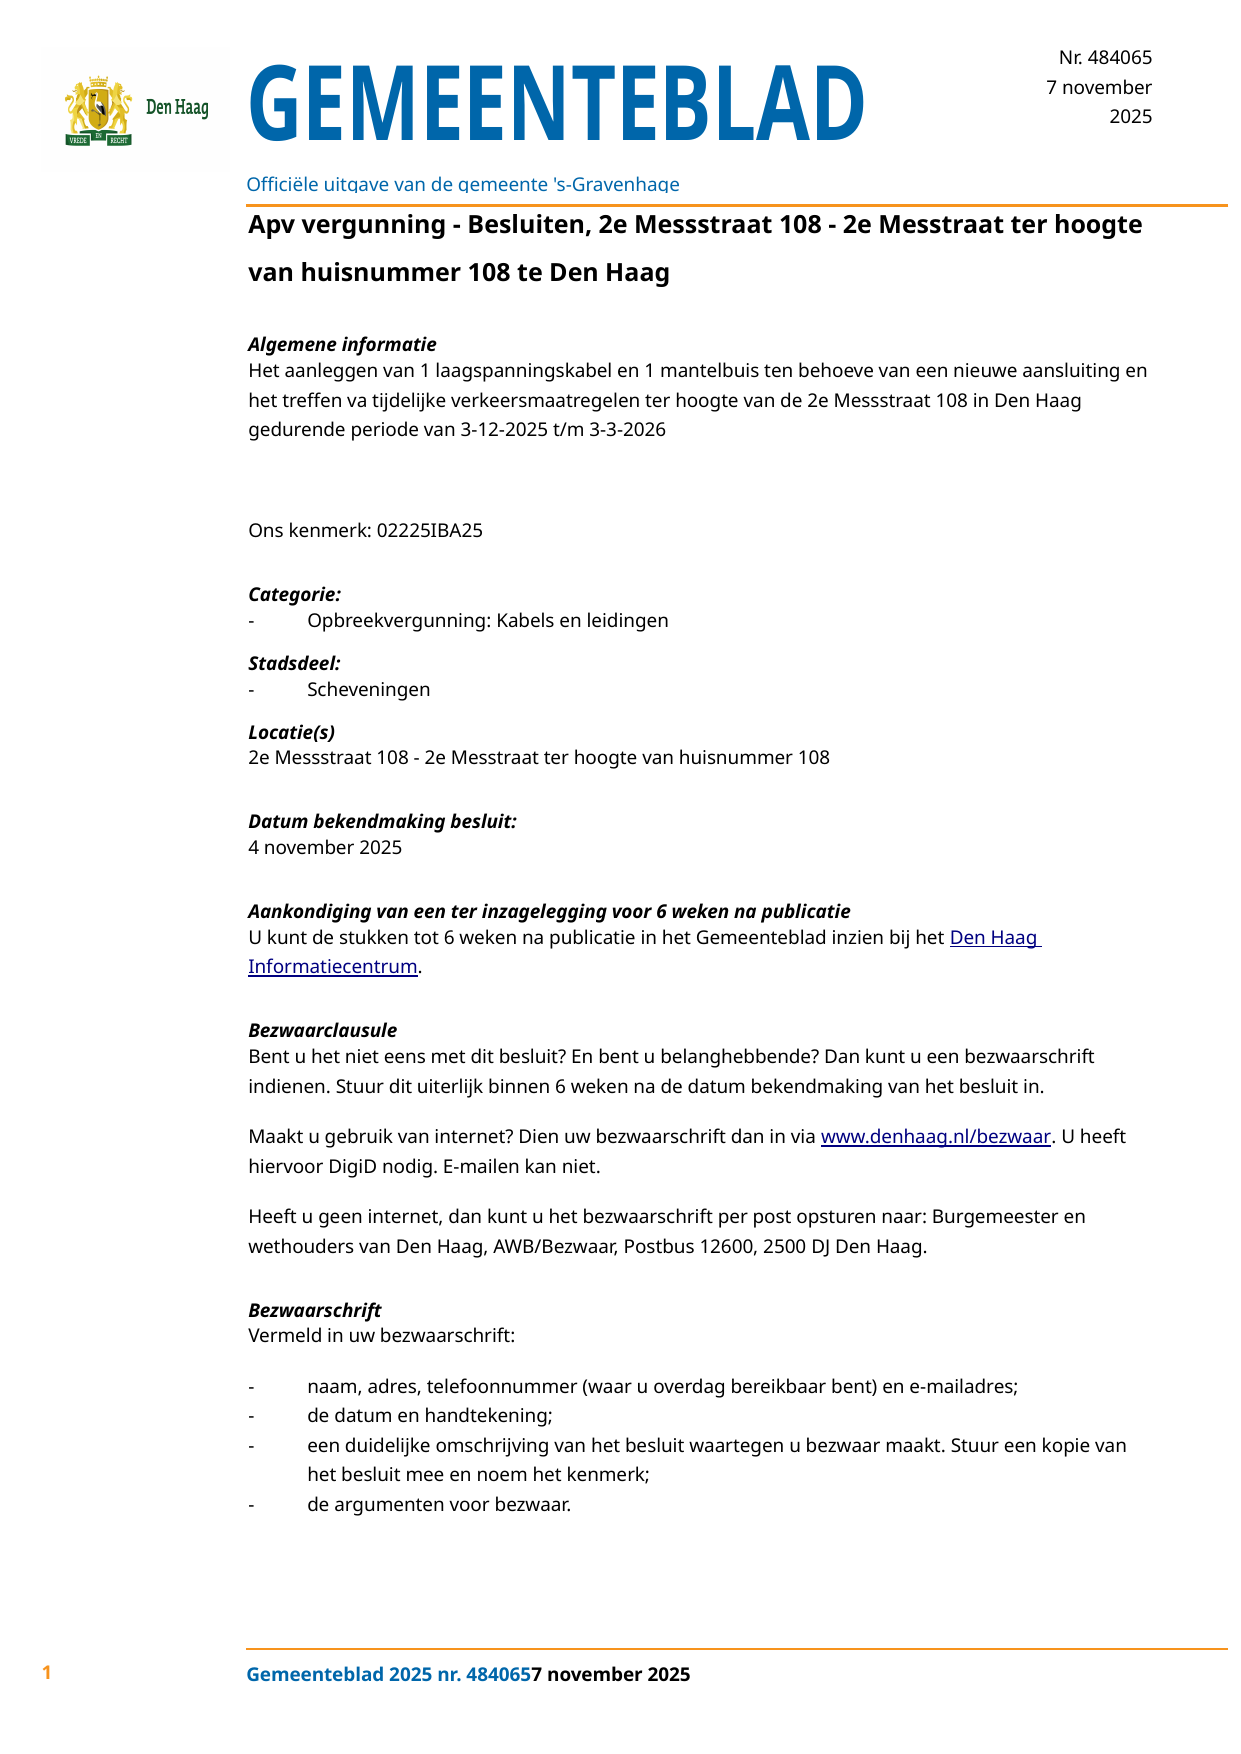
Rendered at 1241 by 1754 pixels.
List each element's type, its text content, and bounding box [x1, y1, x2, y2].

list naam, adres, telefoonnummer (waar u overdag bereikbaar bent) en e-mailadres; [248, 1373, 1152, 1399]
text Ons kenmerk: 02225IBA25 [248, 517, 1152, 543]
list een duidelijke omschrijving van het besluit waartegen u bezwaar maakt. Stuur een kopie van het besluit mee en noem het kenmerk; [248, 1432, 1152, 1487]
text Categorie: [248, 581, 1152, 607]
list Scheveningen [248, 676, 1152, 701]
list de argumenten voor bezwaar. [248, 1491, 1152, 1517]
text Bezwaarschrift [248, 1297, 1152, 1322]
text Het aanleggen van 1 laagspanningskabel en 1 mantelbuis ten behoeve van een nieuwe aansluiting en het treffen va tijdelijke verkeersmaatregelen ter hoogte van de 2e Messstraat 108 in Den Haag gedurende periode van 3-12-2025 t/m 3-3-2026 [248, 357, 1152, 442]
text Locatie(s) [248, 719, 1152, 744]
text Algemene informatie [248, 331, 1152, 357]
text 4 november 2025 [248, 834, 1152, 860]
text Maakt u gebruik van internet? Dien uw bezwaarschrift dan in via www.denhaag.nl/bezwaar. U heeft hiervoor DigiD nodig. E-mailen kan niet. [248, 1123, 1152, 1178]
text 2e Messstraat 108 - 2e Messtraat ter hoogte van huisnummer 108 [248, 744, 1152, 770]
text Aankondiging van een ter inzagelegging voor 6 weken na publicatie [248, 898, 1152, 924]
text Datum bekendmaking besluit: [248, 808, 1152, 834]
text Bent u het niet eens met dit besluit? En bent u belanghebbende? Dan kunt u een bezwaarschrift indienen. Stuur dit uiterlijk binnen 6 weken na de datum bekendmaking van het besluit in. [248, 1043, 1152, 1098]
text Vermeld in uw bezwaarschrift: [248, 1322, 1152, 1348]
picture [41, 47, 231, 172]
text Bezwaarclausule [248, 1017, 1152, 1043]
list Opbreekvergunning: Kabels en leidingen [248, 607, 1152, 633]
text Apv vergunning - Besluiten, 2e Messstraat 108 - 2e Messtraat ter hoogte van huisnummer 108 te Den Haag [248, 207, 1152, 288]
list de datum en handtekening; [248, 1402, 1152, 1428]
text Heeft u geen internet, dan kunt u het bezwaarschrift per post opsturen naar: Burgemeester en wethouders van Den Haag, AWB/Bezwaar, Postbus 12600, 2500 DJ Den Haag. [248, 1203, 1152, 1258]
text U kunt de stukken tot 6 weken na publicatie in het Gemeenteblad inzien bij het Den Haag Informatiecentrum. [248, 924, 1152, 979]
text Stadsdeel: [248, 650, 1152, 676]
